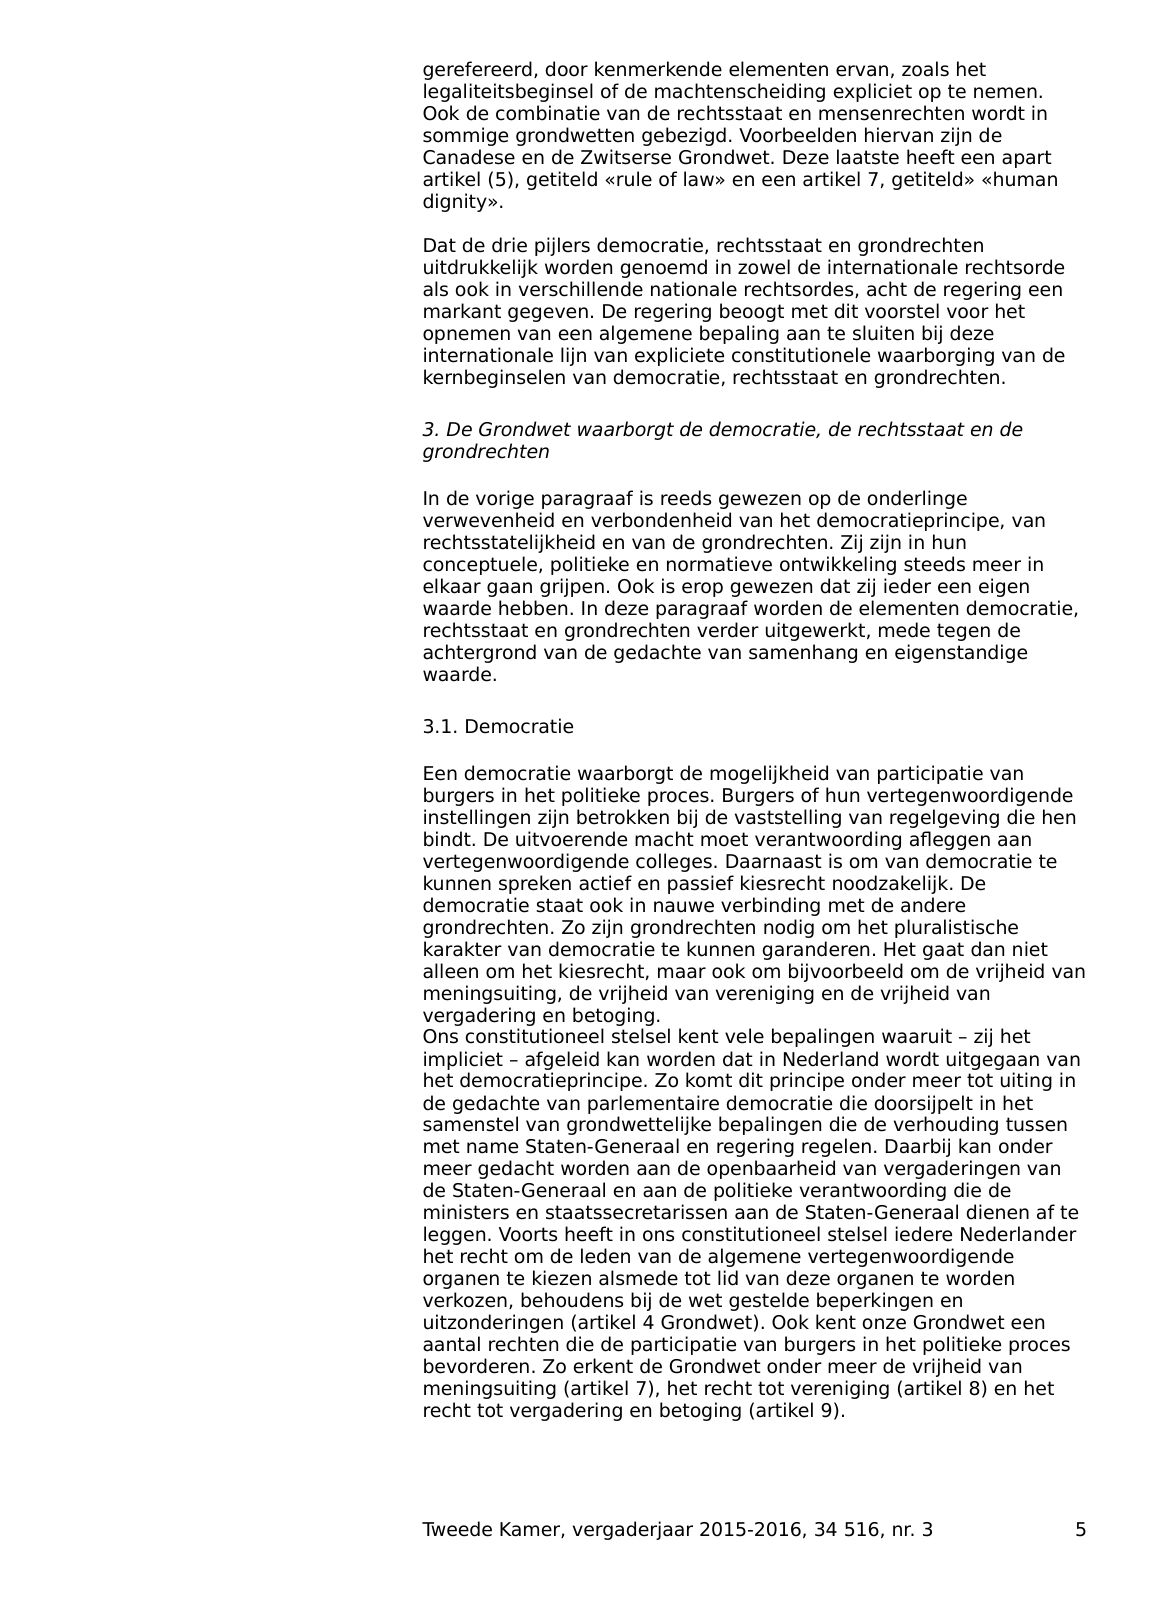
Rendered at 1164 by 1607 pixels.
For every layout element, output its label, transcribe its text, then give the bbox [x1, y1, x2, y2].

text gerefereerd, door kenmerkende elementen ervan, zoals het legaliteitsbeginsel of de machtenscheiding expliciet op te nemen. Ook de combinatie van de rechtsstaat en mensenrechten wordt in sommige grondwetten gebezigd. Voorbeelden hiervan zijn de Canadese en de Zwitserse Grondwet. Deze laatste heeft een apart artikel (5), getiteld «rule of law» en een artikel 7, getiteld» «human dignity». [422, 59, 1087, 213]
subtitle 3. De Grondwet waarborgt de democratie, de rechtsstaat en de grondrechten [422, 419, 1087, 463]
text Dat de drie pijlers democratie, rechtsstaat en grondrechten uitdrukkelijk worden genoemd in zowel de internationale rechtsorde als ook in verschillende nationale rechtsordes, acht de regering een markant gegeven. De regering beoogt met dit voorstel voor het opnemen van een algemene bepaling aan te sluiten bij deze internationale lijn van expliciete constitutionele waarborging van de kernbeginselen van democratie, rechtsstaat en grondrechten. [422, 235, 1087, 389]
subtitle 3.1. Democratie [422, 716, 1087, 738]
text Een democratie waarborgt de mogelijkheid van participatie van burgers in het politieke proces. Burgers of hun vertegenwoordigende instellingen zijn betrokken bij de vaststelling van regelgeving die hen bindt. De uitvoerende macht moet verantwoording afleggen aan vertegenwoordigende colleges. Daarnaast is om van democratie te kunnen spreken actief en passief kiesrecht noodzakelijk. De democratie staat ook in nauwe verbinding met de andere grondrechten. Zo zijn grondrechten nodig om het pluralistische karakter van democratie te kunnen garanderen. Het gaat dan niet alleen om het kiesrecht, maar ook om bijvoorbeeld om de vrijheid van meningsuiting, de vrijheid van vereniging en de vrijheid van vergadering en betoging. [422, 763, 1087, 1026]
text In de vorige paragraaf is reeds gewezen op de onderlinge verwevenheid en verbondenheid van het democratieprincipe, van rechtsstatelijkheid en van de grondrechten. Zij zijn in hun conceptuele, politieke en normatieve ontwikkeling steeds meer in elkaar gaan grijpen. Ook is erop gewezen dat zij ieder een eigen waarde hebben. In deze paragraaf worden de elementen democratie, rechtsstaat en grondrechten verder uitgewerkt, mede tegen de achtergrond van de gedachte van samenhang en eigenstandige waarde. [422, 488, 1087, 686]
text Ons constitutioneel stelsel kent vele bepalingen waaruit – zij het impliciet – afgeleid kan worden dat in Nederland wordt uitgegaan van het democratieprincipe. Zo komt dit principe onder meer tot uiting in de gedachte van parlementaire democratie die doorsijpelt in het samenstel van grondwettelijke bepalingen die de verhouding tussen met name Staten-Generaal en regering regelen. Daarbij kan onder meer gedacht worden aan de openbaarheid van vergaderingen van de Staten-Generaal en aan de politieke verantwoording die de ministers en staatssecretarissen aan de Staten-Generaal dienen af te leggen. Voorts heeft in ons constitutioneel stelsel iedere Nederlander het recht om de leden van de algemene vertegenwoordigende organen te kiezen alsmede tot lid van deze organen te worden verkozen, behoudens bij de wet gestelde beperkingen en uitzonderingen (artikel 4 Grondwet). Ook kent onze Grondwet een aantal rechten die de participatie van burgers in het politieke proces bevorderen. Zo erkent de Grondwet onder meer de vrijheid van meningsuiting (artikel 7), het recht tot vereniging (artikel 8) en het recht tot vergadering en betoging (artikel 9). [422, 1026, 1087, 1422]
